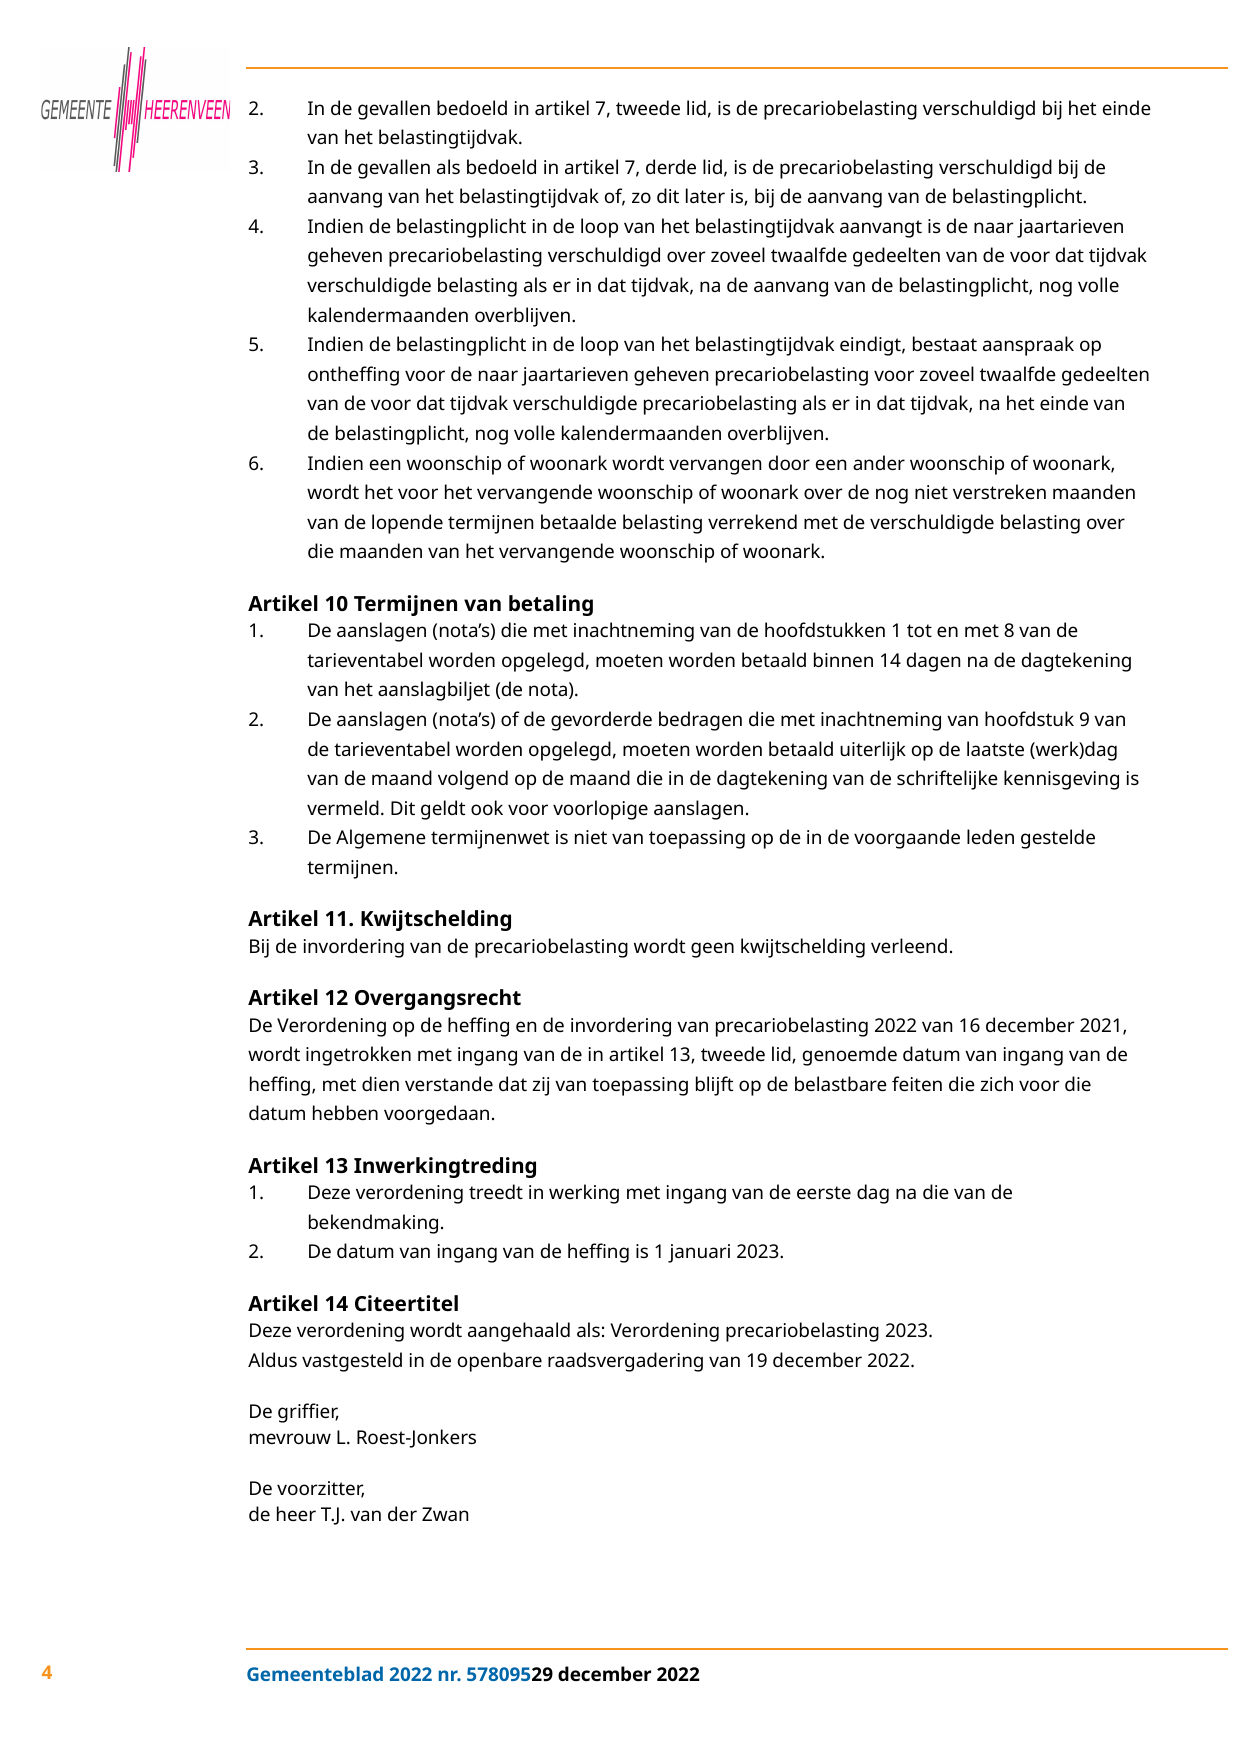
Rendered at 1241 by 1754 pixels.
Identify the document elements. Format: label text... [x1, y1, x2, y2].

text Artikel 14 Citeertitel [248, 1289, 1152, 1317]
text Artikel 12 Overgangsrecht [248, 983, 1152, 1012]
picture [41, 47, 231, 172]
list De datum van ingang van de heffing is 1 januari 2023. [248, 1238, 1152, 1264]
text Artikel 13 Inwerkingtreding [248, 1151, 1152, 1179]
text De Verordening op de heffing en de invordering van precariobelasting 2022 van 16 december 2021, wordt ingetrokken met ingang van de in artikel 13, tweede lid, genoemde datum van ingang van de heffing, met dien verstande dat zij van toepassing blijft op de belastbare feiten die zich voor die datum hebben voorgedaan. [248, 1012, 1152, 1126]
list De aanslagen (nota’s) die met inachtneming van de hoofdstukken 1 tot en met 8 van de tarieventabel worden opgelegd, moeten worden betaald binnen 14 dagen na de dagtekening van het aanslagbiljet (de nota). [248, 617, 1152, 702]
list In de gevallen als bedoeld in artikel 7, derde lid, is de precariobelasting verschuldigd bij de aanvang van het belastingtijdvak of, zo dit later is, bij de aanvang van de belastingplicht. [248, 154, 1152, 209]
text Artikel 11. Kwijtschelding [248, 904, 1152, 933]
text Artikel 10 Termijnen van betaling [248, 589, 1152, 617]
text Aldus vastgesteld in de openbare raadsvergadering van 19 december 2022. [248, 1347, 1152, 1373]
list De Algemene termijnenwet is niet van toepassing op de in de voorgaande leden gestelde termijnen. [248, 824, 1152, 880]
text Bij de invordering van de precariobelasting wordt geen kwijtschelding verleend. [248, 933, 1152, 959]
list Indien een woonschip of woonark wordt vervangen door een ander woonschip of woonark, wordt het voor het vervangende woonschip of woonark over de nog niet verstreken maanden van de lopende termijnen betaalde belasting verrekend met de verschuldigde belasting over die maanden van het vervangende woonschip of woonark. [248, 450, 1152, 564]
list Deze verordening treedt in werking met ingang van de eerste dag na die van de bekendmaking. [248, 1179, 1152, 1235]
text De voorzitter, [248, 1476, 1152, 1501]
list Indien de belastingplicht in de loop van het belastingtijdvak aanvangt is de naar jaartarieven geheven precariobelasting verschuldigd over zoveel twaalfde gedeelten van de voor dat tijdvak verschuldigde belasting als er in dat tijdvak, na de aanvang van de belastingplicht, nog volle kalendermaanden overblijven. [248, 213, 1152, 328]
text De griffier, [248, 1398, 1152, 1424]
text mevrouw L. Roest-Jonkers [248, 1424, 1152, 1450]
list In de gevallen bedoeld in artikel 7, tweede lid, is de precariobelasting verschuldigd bij het einde van het belastingtijdvak. [248, 95, 1152, 150]
text de heer T.J. van der Zwan [248, 1501, 1152, 1527]
list Indien de belastingplicht in de loop van het belastingtijdvak eindigt, bestaat aanspraak op ontheffing voor de naar jaartarieven geheven precariobelasting voor zoveel twaalfde gedeelten van de voor dat tijdvak verschuldigde precariobelasting als er in dat tijdvak, na het einde van de belastingplicht, nog volle kalendermaanden overblijven. [248, 331, 1152, 446]
list De aanslagen (nota’s) of de gevorderde bedragen die met inachtneming van hoofdstuk 9 van de tarieventabel worden opgelegd, moeten worden betaald uiterlijk op de laatste (werk)dag van de maand volgend op de maand die in de dagtekening van de schriftelijke kennisgeving is vermeld. Dit geldt ook voor voorlopige aanslagen. [248, 706, 1152, 821]
text Deze verordening wordt aangehaald als: Verordening precariobelasting 2023. [248, 1317, 1152, 1343]
